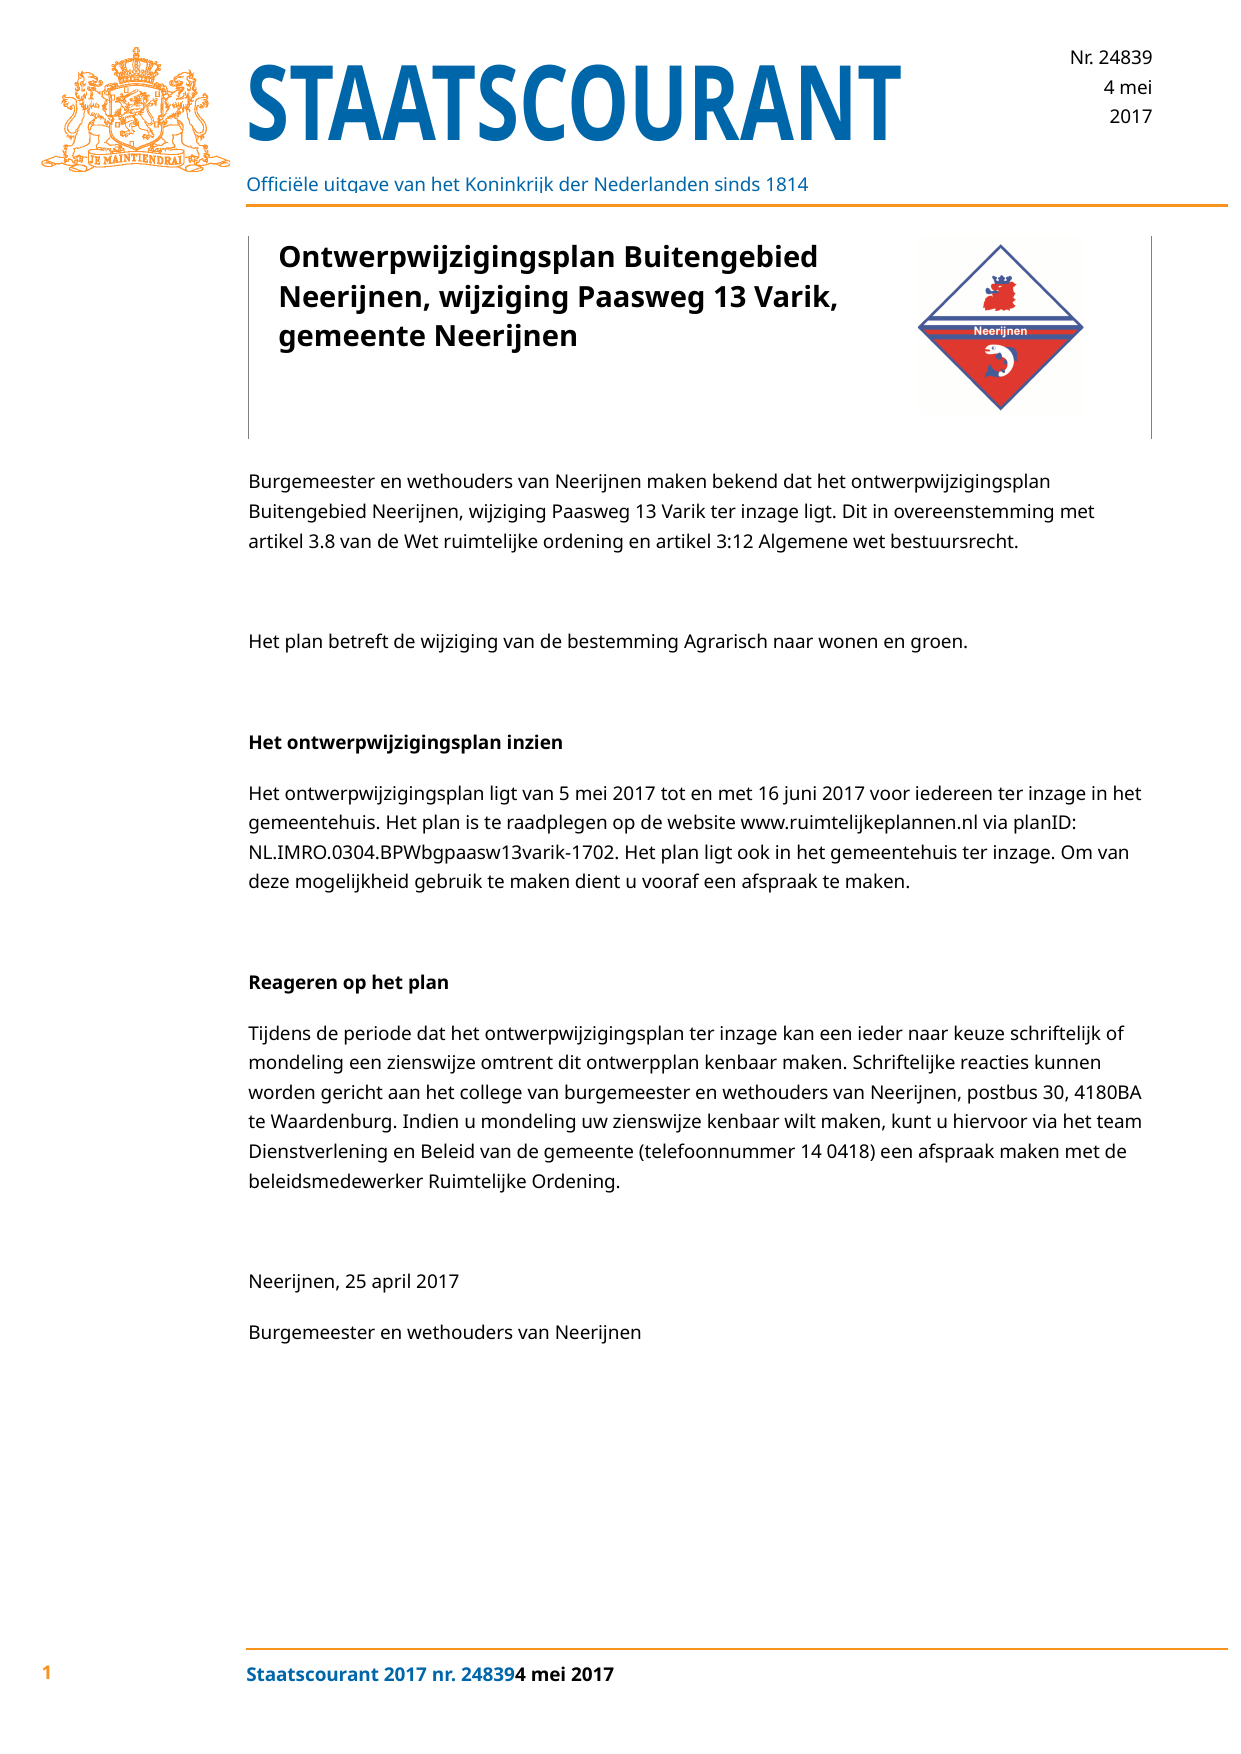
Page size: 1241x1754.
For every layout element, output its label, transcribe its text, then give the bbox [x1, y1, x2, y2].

text Burgemeester en wethouders van Neerijnen maken bekend dat het ontwerpwijzigingsplan Buitengebied Neerijnen, wijziging Paasweg 13 Varik ter inzage ligt. Dit in overeenstemming met artikel 3.8 van de Wet ruimtelijke ordening en artikel 3:12 Algemene wet bestuursrecht. [248, 469, 1152, 553]
picture [917, 236, 1084, 414]
table_header [850, 236, 917, 413]
table_header [850, 414, 1151, 439]
text Burgemeester en wethouders van Neerijnen [248, 1319, 1152, 1345]
text Neerijnen, 25 april 2017 [248, 1269, 1152, 1294]
text Het ontwerpwijzigingsplan ligt van 5 mei 2017 tot en met 16 juni 2017 voor iedereen ter inzage in het gemeentehuis. Het plan is te raadplegen op de website www.ruimtelijkeplannen.nl via planID: NL.IMRO.0304.BPWbgpaasw13varik-1702. Het plan ligt ook in het gemeentehuis ter inzage. Om van deze mogelijkheid gebruik te maken dient u vooraf een afspraak te maken. [248, 780, 1152, 894]
text Het plan betreft de wijziging van de bestemming Agrarisch naar wonen en groen. [248, 629, 1152, 654]
table_header Ontwerpwijzigingsplan Buitengebied Neerijnen, wijziging Paasweg 13 Varik, gemeente Neerijnen [249, 236, 850, 439]
text Reageren op het plan [248, 969, 1152, 995]
text Het ontwerpwijzigingsplan inzien [248, 729, 1152, 755]
text Tijdens de periode dat het ontwerpwijzigingsplan ter inzage kan een ieder naar keuze schriftelijk of mondeling een zienswijze omtrent dit ontwerpplan kenbaar maken. Schriftelijke reacties kunnen worden gericht aan het college van burgemeester en wethouders van Neerijnen, postbus 30, 4180BA te Waardenburg. Indien u mondeling uw zienswijze kenbaar wilt maken, kunt u hiervoor via het team Dienstverlening en Beleid van de gemeente (telefoonnummer 14 0418) een afspraak maken met de beleidsmedewerker Ruimtelijke Ordening. [248, 1020, 1152, 1193]
table_header [1084, 236, 1151, 413]
picture [41, 47, 231, 172]
